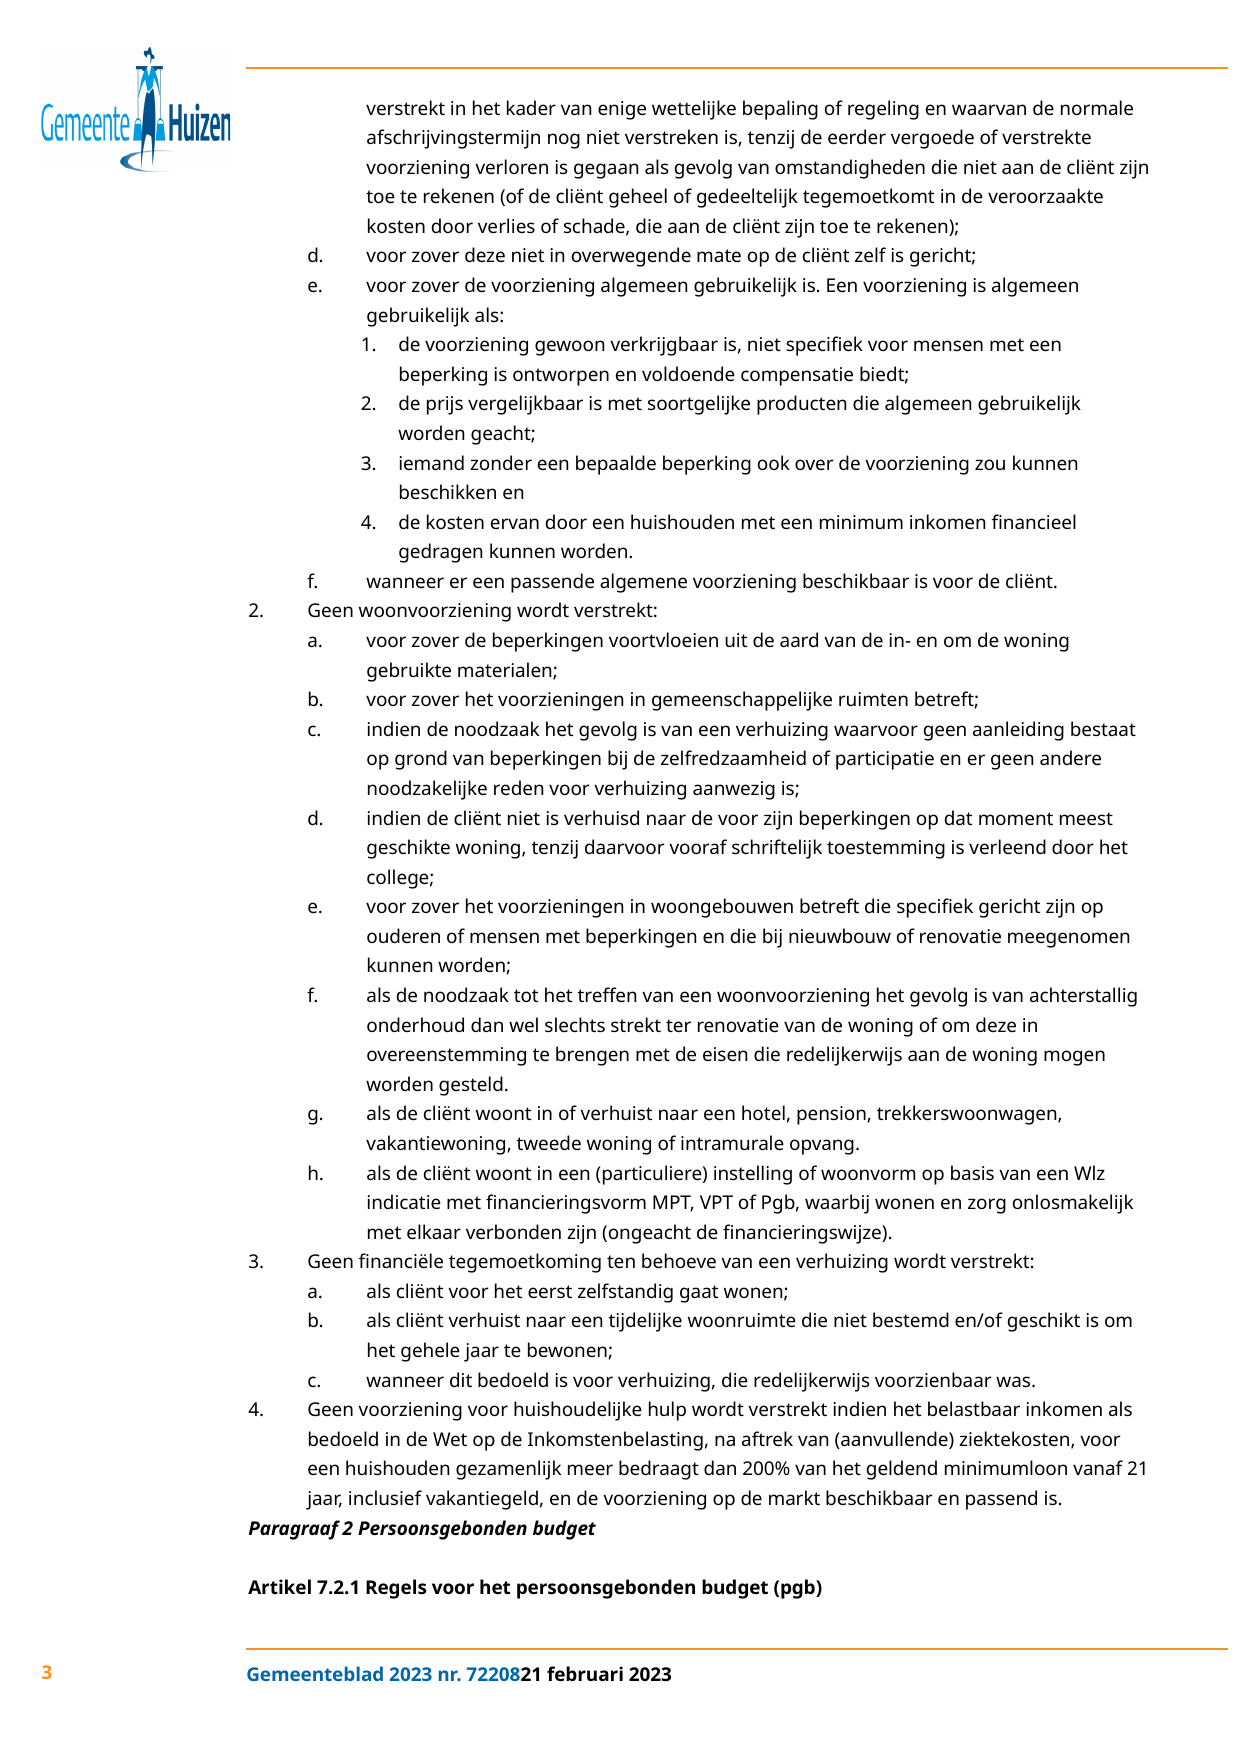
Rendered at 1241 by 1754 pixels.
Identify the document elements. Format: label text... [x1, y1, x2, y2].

list voor zover de voorziening algemeen gebruikelijk is. Een voorziening is algemeen gebruikelijk als: [307, 272, 1152, 328]
list voor zover het voorzieningen in woongebouwen betreft die specifiek gericht zijn op ouderen of mensen met beperkingen en die bij nieuwbouw of renovatie meegenomen kunnen worden; [307, 893, 1152, 978]
list als cliënt voor het eerst zelfstandig gaat wonen; [307, 1278, 1152, 1304]
list als de noodzaak tot het treffen van een woonvoorziening het gevolg is van achterstallig onderhoud dan wel slechts strekt ter renovatie van de woning of om deze in overeenstemming te brengen met de eisen die redelijkerwijs aan de woning mogen worden gesteld. [307, 982, 1152, 1097]
text Artikel 7.2.1 Regels voor het persoonsgebonden budget (pgb) [248, 1574, 1152, 1600]
list als de cliënt woont in of verhuist naar een hotel, pension, trekkerswoonwagen, vakantiewoning, tweede woning of intramurale opvang. [307, 1101, 1152, 1156]
list iemand zonder een bepaalde beperking ook over de voorziening zou kunnen beschikken en [361, 450, 1152, 505]
list voor zover het voorzieningen in gemeenschappelijke ruimten betreft; [307, 686, 1152, 712]
list Geen voorziening voor huishoudelijke hulp wordt verstrekt indien het belastbaar inkomen als bedoeld in de Wet op de Inkomstenbelasting, na aftrek van (aanvullende) ziektekosten, voor een huishouden gezamenlijk meer bedraagt dan 200% van het geldend minimumloon vanaf 21 jaar, inclusief vakantiegeld, en de voorziening op de markt beschikbaar en passend is. [248, 1396, 1152, 1511]
list de prijs vergelijkbaar is met soortgelijke producten die algemeen gebruikelijk worden geacht; [361, 391, 1152, 446]
list indien de cliënt niet is verhuisd naar de voor zijn beperkingen op dat moment meest geschikte woning, tenzij daarvoor vooraf schriftelijk toestemming is verleend door het college; [307, 805, 1152, 890]
list Geen woonvoorziening wordt verstrekt: [248, 598, 1152, 623]
list verstrekt in het kader van enige wettelijke bepaling of regeling en waarvan de normale afschrijvingstermijn nog niet verstreken is, tenzij de eerder vergoede of verstrekte voorziening verloren is gegaan als gevolg van omstandigheden die niet aan de cliënt zijn toe te rekenen (of de cliënt geheel of gedeeltelijk tegemoetkomt in de veroorzaakte kosten door verlies of schade, die aan de cliënt zijn toe te rekenen); [307, 95, 1152, 239]
list als de cliënt woont in een (particuliere) instelling of woonvorm op basis van een Wlz indicatie met financieringsvorm MPT, VPT of Pgb, waarbij wonen en zorg onlosmakelijk met elkaar verbonden zijn (ongeacht de financieringswijze). [307, 1160, 1152, 1245]
list Geen financiële tegemoetkoming ten behoeve van een verhuizing wordt verstrekt: [248, 1248, 1152, 1274]
list voor zover deze niet in overwegende mate op de cliënt zelf is gericht; [307, 243, 1152, 268]
list de kosten ervan door een huishouden met een minimum inkomen financieel gedragen kunnen worden. [361, 509, 1152, 564]
text Paragraaf 2 Persoonsgebonden budget [248, 1515, 1152, 1541]
list indien de noodzaak het gevolg is van een verhuizing waarvoor geen aanleiding bestaat op grond van beperkingen bij de zelfredzaamheid of participatie en er geen andere noodzakelijke reden voor verhuizing aanwezig is; [307, 716, 1152, 801]
picture [41, 47, 231, 172]
list de voorziening gewoon verkrijgbaar is, niet specifiek voor mensen met een beperking is ontworpen en voldoende compensatie biedt; [361, 331, 1152, 387]
list voor zover de beperkingen voortvloeien uit de aard van de in- en om de woning gebruikte materialen; [307, 627, 1152, 683]
list wanneer dit bedoeld is voor verhuizing, die redelijkerwijs voorzienbaar was. [307, 1367, 1152, 1393]
list wanneer er een passende algemene voorziening beschikbaar is voor de cliënt. [307, 568, 1152, 594]
list als cliënt verhuist naar een tijdelijke woonruimte die niet bestemd en/of geschikt is om het gehele jaar te bewonen; [307, 1308, 1152, 1363]
